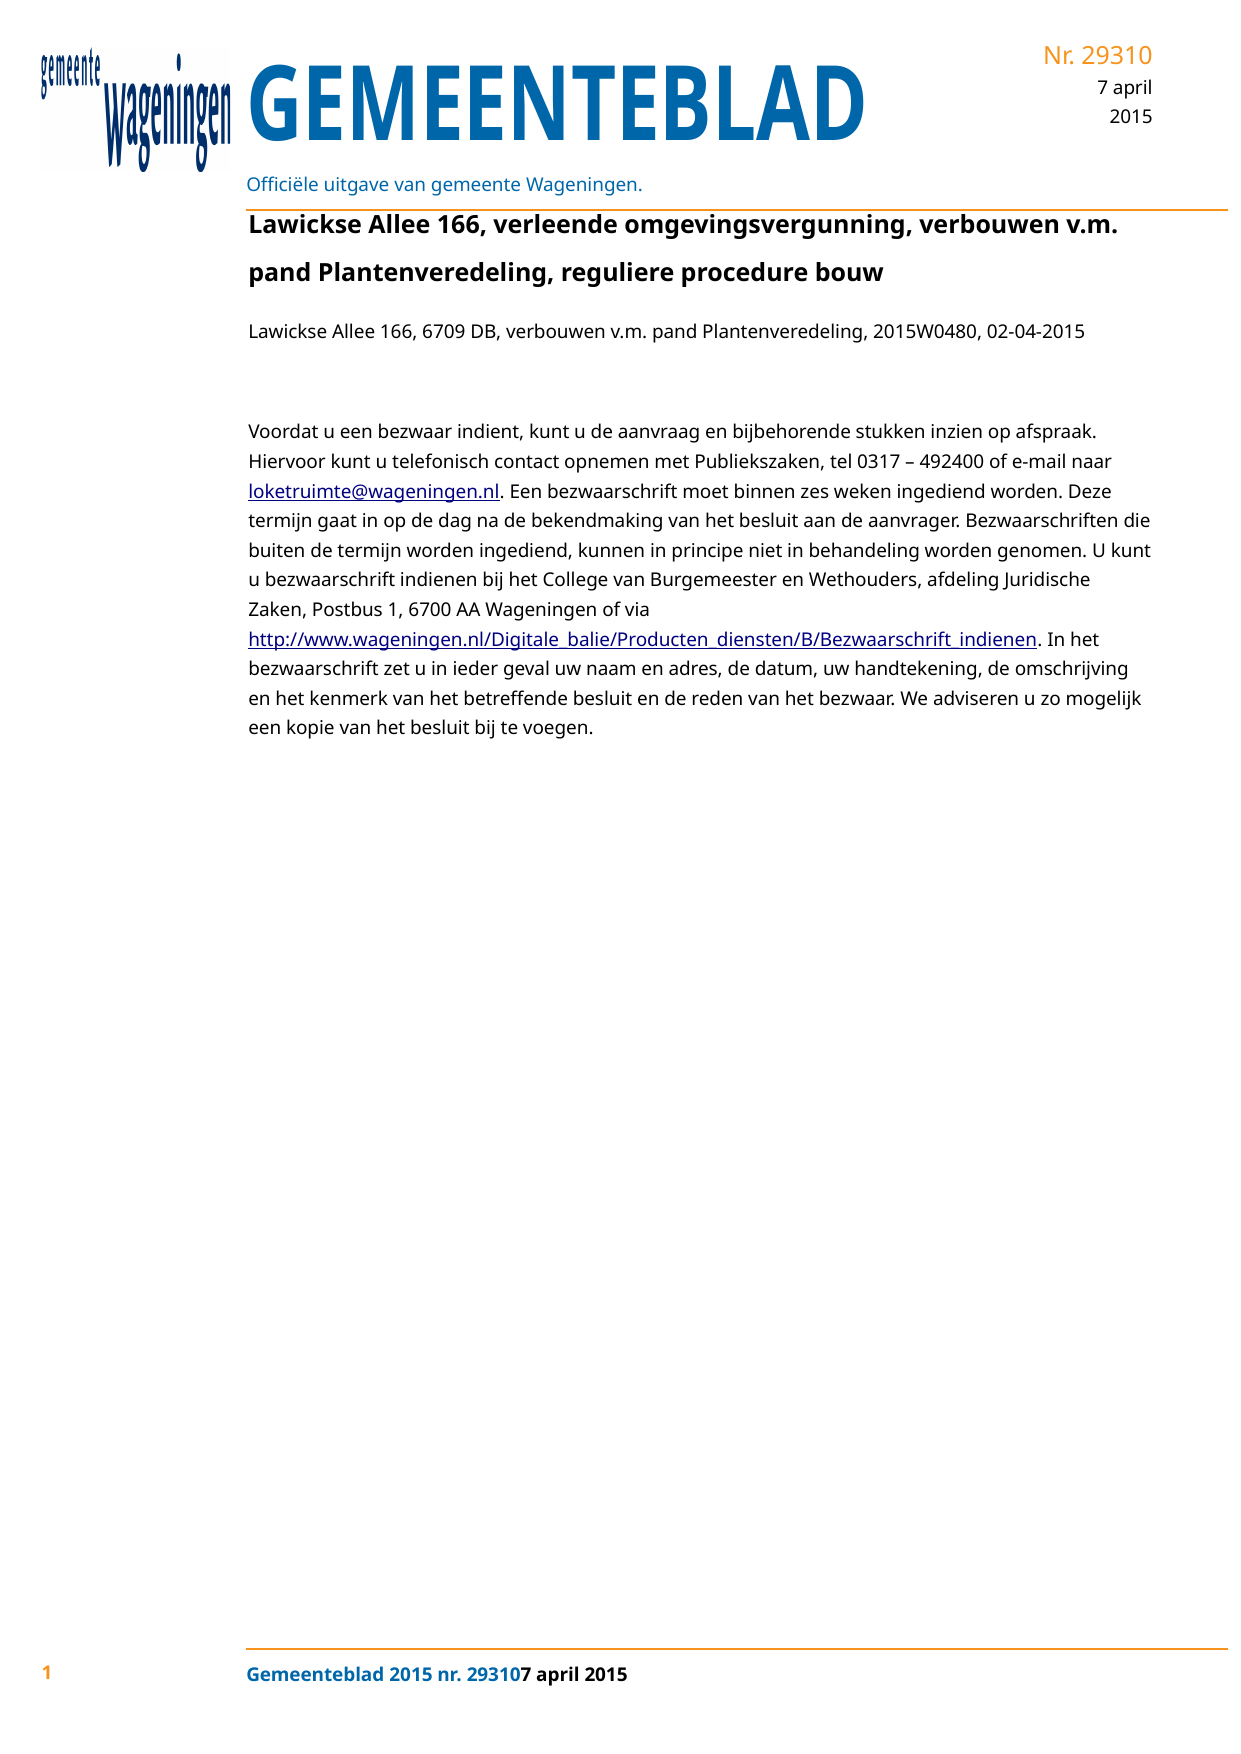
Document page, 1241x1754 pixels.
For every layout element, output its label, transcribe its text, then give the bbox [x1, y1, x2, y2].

picture [41, 47, 231, 172]
text Lawickse Allee 166, verleende omgevingsvergunning, verbouwen v.m. pand Plantenveredeling, reguliere procedure bouw [248, 211, 1152, 288]
text Lawickse Allee 166, 6709 DB, verbouwen v.m. pand Plantenveredeling, 2015W0480, 02-04-2015 [248, 318, 1152, 344]
text Voordat u een bezwaar indient, kunt u de aanvraag en bijbehorende stukken inzien op afspraak. Hiervoor kunt u telefonisch contact opnemen met Publiekszaken, tel 0317 – 492400 of e-mail naar loketruimte@wageningen.nl. Een bezwaarschrift moet binnen zes weken ingediend worden. Deze termijn gaat in op de dag na de bekendmaking van het besluit aan de aanvrager. Bezwaarschriften die buiten de termijn worden ingediend, kunnen in principe niet in behandeling worden genomen. U kunt u bezwaarschrift indienen bij het College van Burgemeester en Wethouders, afdeling Juridische Zaken, Postbus 1, 6700 AA Wageningen of via http://www.wageningen.nl/Digitale_balie/Producten_diensten/B/Bezwaarschrift_indienen. In het bezwaarschrift zet u in ieder geval uw naam en adres, de datum, uw handtekening, de omschrijving en het kenmerk van het betreffende besluit en de reden van het bezwaar. We adviseren u zo mogelijk een kopie van het besluit bij te voegen. [248, 419, 1152, 740]
